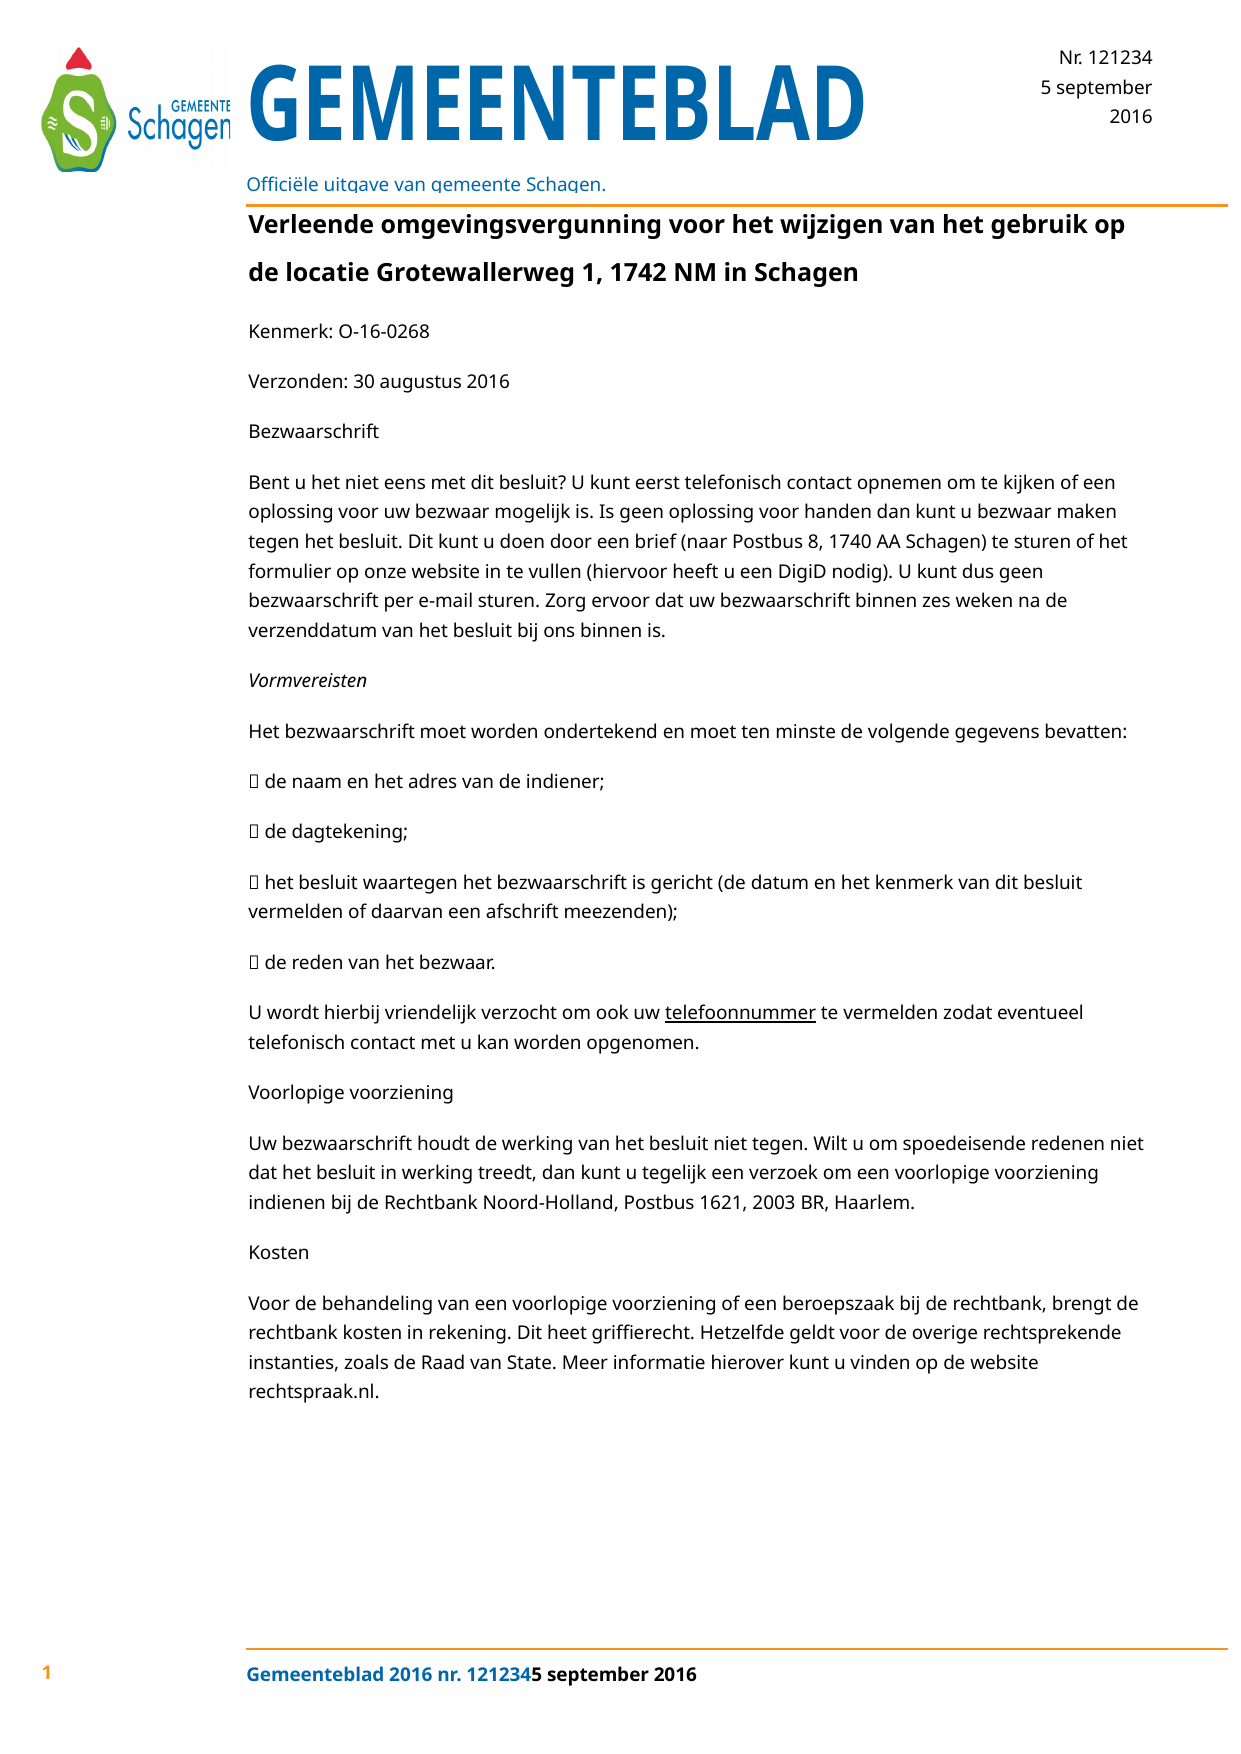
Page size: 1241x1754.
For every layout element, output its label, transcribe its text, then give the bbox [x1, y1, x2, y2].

text Kenmerk: O-16-0268 [248, 318, 1152, 344]
text Vormvereisten [248, 667, 1152, 693]
text  het besluit waartegen het bezwaarschrift is gericht (de datum en het kenmerk van dit besluit vermelden of daarvan een afschrift meezenden); [248, 869, 1152, 924]
picture [41, 47, 231, 172]
text Kosten [248, 1239, 1152, 1265]
text Voorlopige voorziening [248, 1079, 1152, 1105]
text Verleende omgevingsvergunning voor het wijzigen van het gebruik op de locatie Grotewallerweg 1, 1742 NM in Schagen [248, 207, 1152, 288]
text  de naam en het adres van de indiener; [248, 768, 1152, 794]
text U wordt hierbij vriendelijk verzocht om ook uw telefoonnummer te vermelden zodat eventueel telefonisch contact met u kan worden opgenomen. [248, 999, 1152, 1055]
text Verzonden: 30 augustus 2016 [248, 368, 1152, 394]
text  de dagtekening; [248, 819, 1152, 844]
text Het bezwaarschrift moet worden ondertekend en moet ten minste de volgende gegevens bevatten: [248, 718, 1152, 744]
text Bent u het niet eens met dit besluit? U kunt eerst telefonisch contact opnemen om te kijken of een oplossing voor uw bezwaar mogelijk is. Is geen oplossing voor handen dan kunt u bezwaar maken tegen het besluit. Dit kunt u doen door een brief (naar Postbus 8, 1740 AA Schagen) te sturen of het formulier op onze website in te vullen (hiervoor heeft u een DigiD nodig). U kunt dus geen bezwaarschrift per e-mail sturen. Zorg ervoor dat uw bezwaarschrift binnen zes weken na de verzenddatum van het besluit bij ons binnen is. [248, 469, 1152, 643]
text Voor de behandeling van een voorlopige voorziening of een beroepszaak bij de rechtbank, brengt de rechtbank kosten in rekening. Dit heet griffierecht. Hetzelfde geldt voor de overige rechtsprekende instanties, zoals de Raad van State. Meer informatie hierover kunt u vinden op de website rechtspraak.nl. [248, 1290, 1152, 1404]
text Bezwaarschrift [248, 419, 1152, 444]
text  de reden van het bezwaar. [248, 949, 1152, 975]
text Uw bezwaarschrift houdt de werking van het besluit niet tegen. Wilt u om spoedeisende redenen niet dat het besluit in werking treedt, dan kunt u tegelijk een verzoek om een voorlopige voorziening indienen bij de Rechtbank Noord-Holland, Postbus 1621, 2003 BR, Haarlem. [248, 1130, 1152, 1215]
